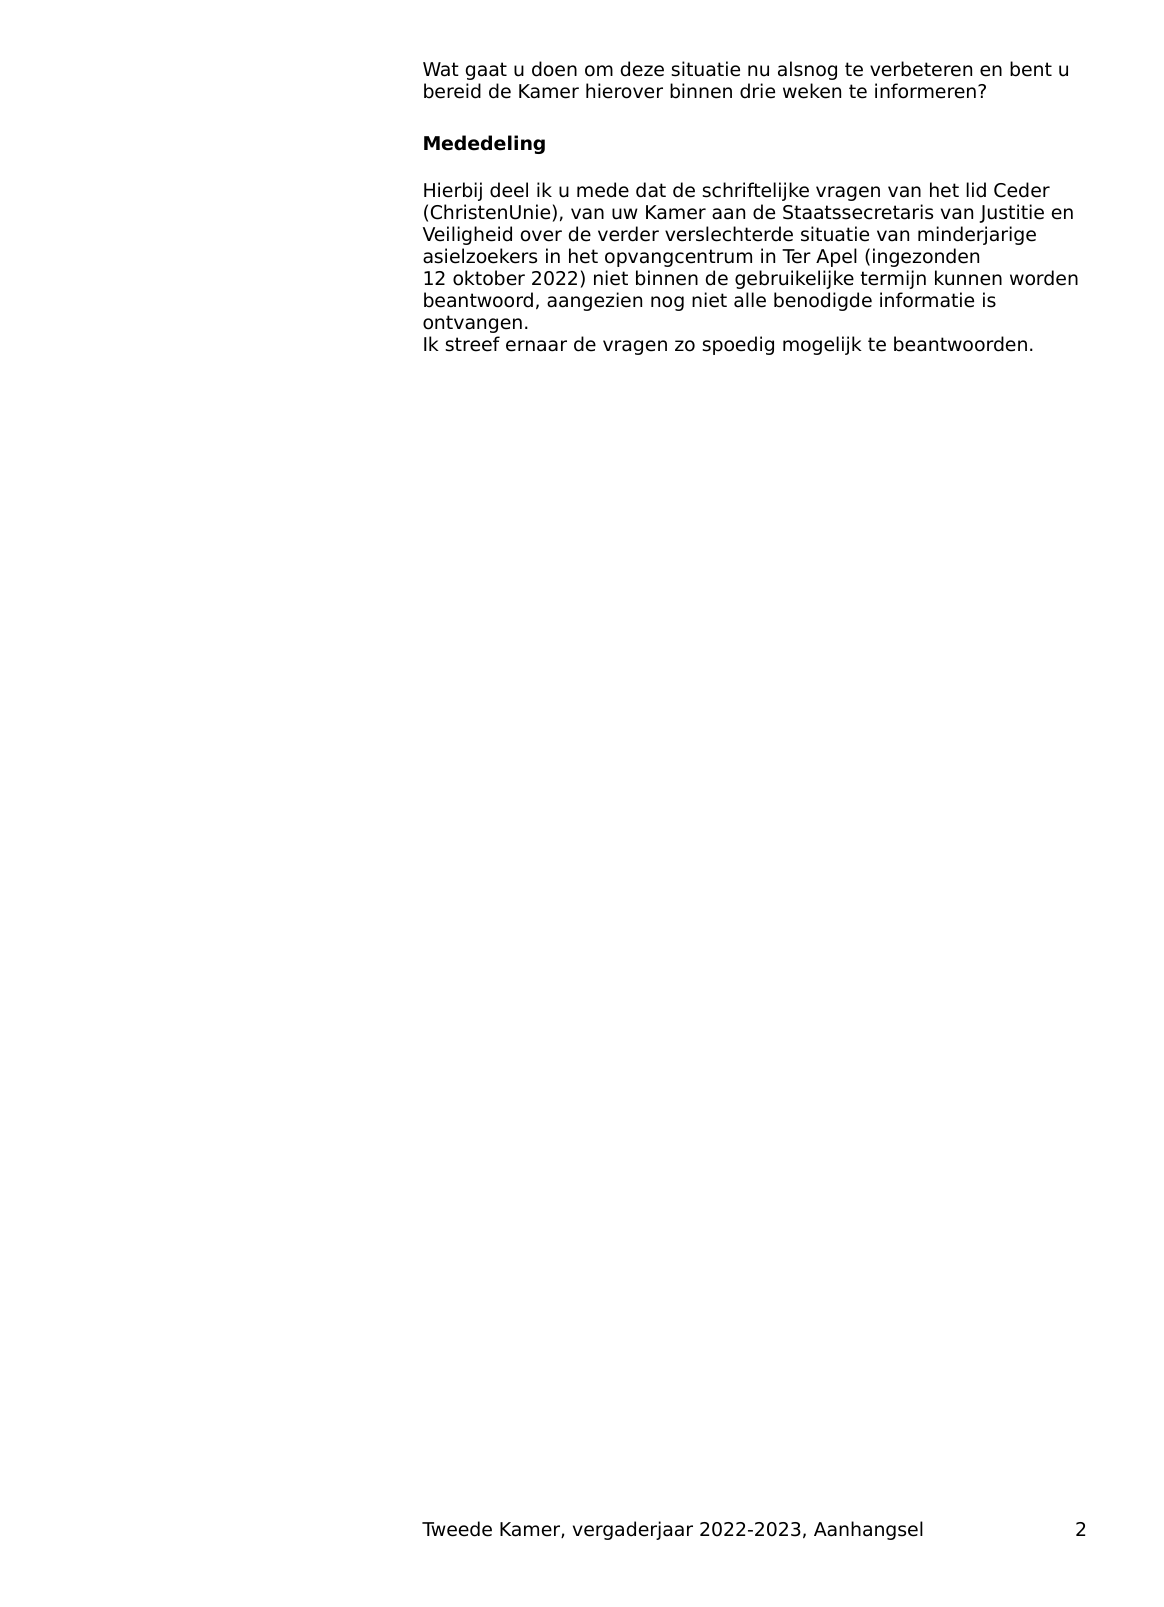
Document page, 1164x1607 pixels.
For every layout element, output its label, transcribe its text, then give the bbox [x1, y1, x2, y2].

text Hierbij deel ik u mede dat de schriftelijke vragen van het lid Ceder (ChristenUnie), van uw Kamer aan de Staatssecretaris van Justitie en Veiligheid over de verder verslechterde situatie van minderjarige asielzoekers in het opvangcentrum in Ter Apel (ingezonden 12 oktober 2022) niet binnen de gebruikelijke termijn kunnen worden beantwoord, aangezien nog niet alle benodigde informatie is ontvangen. [422, 180, 1087, 334]
text Wat gaat u doen om deze situatie nu alsnog te verbeteren en bent u bereid de Kamer hierover binnen drie weken te informeren? [422, 59, 1087, 103]
text Ik streef ernaar de vragen zo spoedig mogelijk te beantwoorden. [422, 334, 1087, 356]
subtitle Mededeling [422, 133, 1087, 155]
